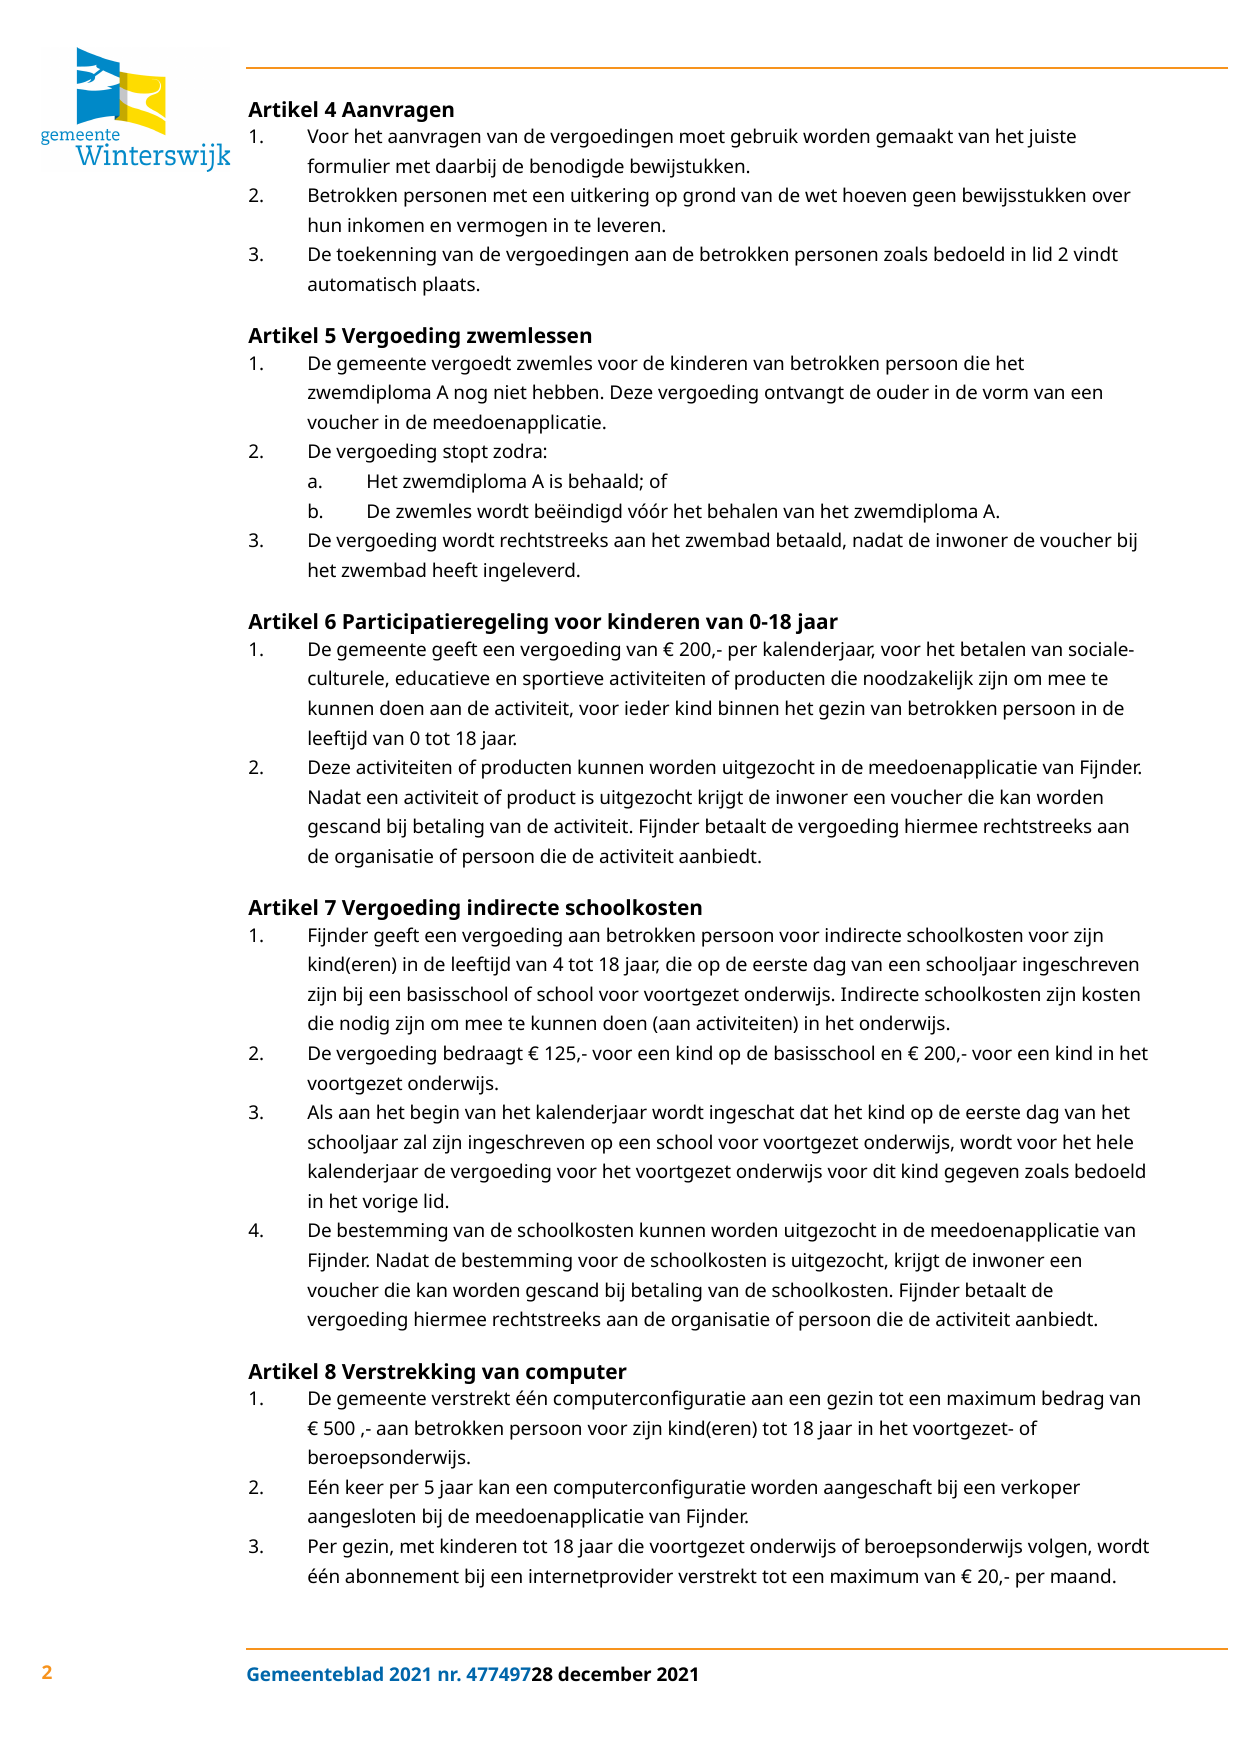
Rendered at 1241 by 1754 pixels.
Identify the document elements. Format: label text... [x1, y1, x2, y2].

list De bestemming van de schoolkosten kunnen worden uitgezocht in de meedoenapplicatie van Fijnder. Nadat de bestemming voor de schoolkosten is uitgezocht, krijgt de inwoner een voucher die kan worden gescand bij betaling van de schoolkosten. Fijnder betaalt de vergoeding hiermee rechtstreeks aan de organisatie of persoon die de activiteit aanbiedt. [248, 1218, 1152, 1332]
list Per gezin, met kinderen tot 18 jaar die voortgezet onderwijs of beroepsonderwijs volgen, wordt één abonnement bij een internetprovider verstrekt tot een maximum van € 20,- per maand. [248, 1533, 1152, 1588]
list Het zwemdiploma A is behaald; of [307, 468, 1152, 494]
list Voor het aanvragen van de vergoedingen moet gebruik worden gemaakt van het juiste formulier met daarbij de benodigde bewijstukken. [248, 123, 1152, 178]
text Artikel 6 Participatieregeling voor kinderen van 0-18 jaar [248, 607, 1152, 636]
text Artikel 8 Verstrekking van computer [248, 1357, 1152, 1385]
list Fijnder geeft een vergoeding aan betrokken persoon voor indirecte schoolkosten voor zijn kind(eren) in de leeftijd van 4 tot 18 jaar, die op de eerste dag van een schooljaar ingeschreven zijn bij een basisschool of school voor voortgezet onderwijs. Indirecte schoolkosten zijn kosten die nodig zijn om mee te kunnen doen (aan activiteiten) in het onderwijs. [248, 922, 1152, 1036]
list De vergoeding stopt zodra: [248, 439, 1152, 464]
list De vergoeding wordt rechtstreeks aan het zwembad betaald, nadat de inwoner de voucher bij het zwembad heeft ingeleverd. [248, 527, 1152, 583]
list Deze activiteiten of producten kunnen worden uitgezocht in de meedoenapplicatie van Fijnder. Nadat een activiteit of product is uitgezocht krijgt de inwoner een voucher die kan worden gescand bij betaling van de activiteit. Fijnder betaalt de vergoeding hiermee rechtstreeks aan de organisatie of persoon die de activiteit aanbiedt. [248, 754, 1152, 869]
list De gemeente verstrekt één computerconfiguratie aan een gezin tot een maximum bedrag van € 500 ,- aan betrokken persoon voor zijn kind(eren) tot 18 jaar in het voortgezet- of beroepsonderwijs. [248, 1385, 1152, 1470]
list De vergoeding bedraagt € 125,- voor een kind op de basisschool en € 200,- voor een kind in het voortgezet onderwijs. [248, 1040, 1152, 1096]
text Artikel 5 Vergoeding zwemlessen [248, 322, 1152, 350]
list De gemeente geeft een vergoeding van € 200,- per kalenderjaar, voor het betalen van sociale-culturele, educatieve en sportieve activiteiten of producten die noodzakelijk zijn om mee te kunnen doen aan de activiteit, voor ieder kind binnen het gezin van betrokken persoon in de leeftijd van 0 tot 18 jaar. [248, 636, 1152, 750]
list Betrokken personen met een uitkering op grond van de wet hoeven geen bewijsstukken over hun inkomen en vermogen in te leveren. [248, 182, 1152, 238]
picture [41, 47, 231, 172]
text Artikel 4 Aanvragen [248, 95, 1152, 123]
text Artikel 7 Vergoeding indirecte schoolkosten [248, 893, 1152, 922]
list De toekenning van de vergoedingen aan de betrokken personen zoals bedoeld in lid 2 vindt automatisch plaats. [248, 242, 1152, 297]
list Als aan het begin van het kalenderjaar wordt ingeschat dat het kind op de eerste dag van het schooljaar zal zijn ingeschreven op een school voor voortgezet onderwijs, wordt voor het hele kalenderjaar de vergoeding voor het voortgezet onderwijs voor dit kind gegeven zoals bedoeld in het vorige lid. [248, 1099, 1152, 1214]
picture [225, 153, 231, 162]
list De zwemles wordt beëindigd vóór het behalen van het zwemdiploma A. [307, 498, 1152, 524]
list De gemeente vergoedt zwemles voor de kinderen van betrokken persoon die het zwemdiploma A nog niet hebben. Deze vergoeding ontvangt de ouder in de vorm van een voucher in de meedoenapplicatie. [248, 350, 1152, 435]
list Eén keer per 5 jaar kan een computerconfiguratie worden aangeschaft bij een verkoper aangesloten bij de meedoenapplicatie van Fijnder. [248, 1474, 1152, 1529]
